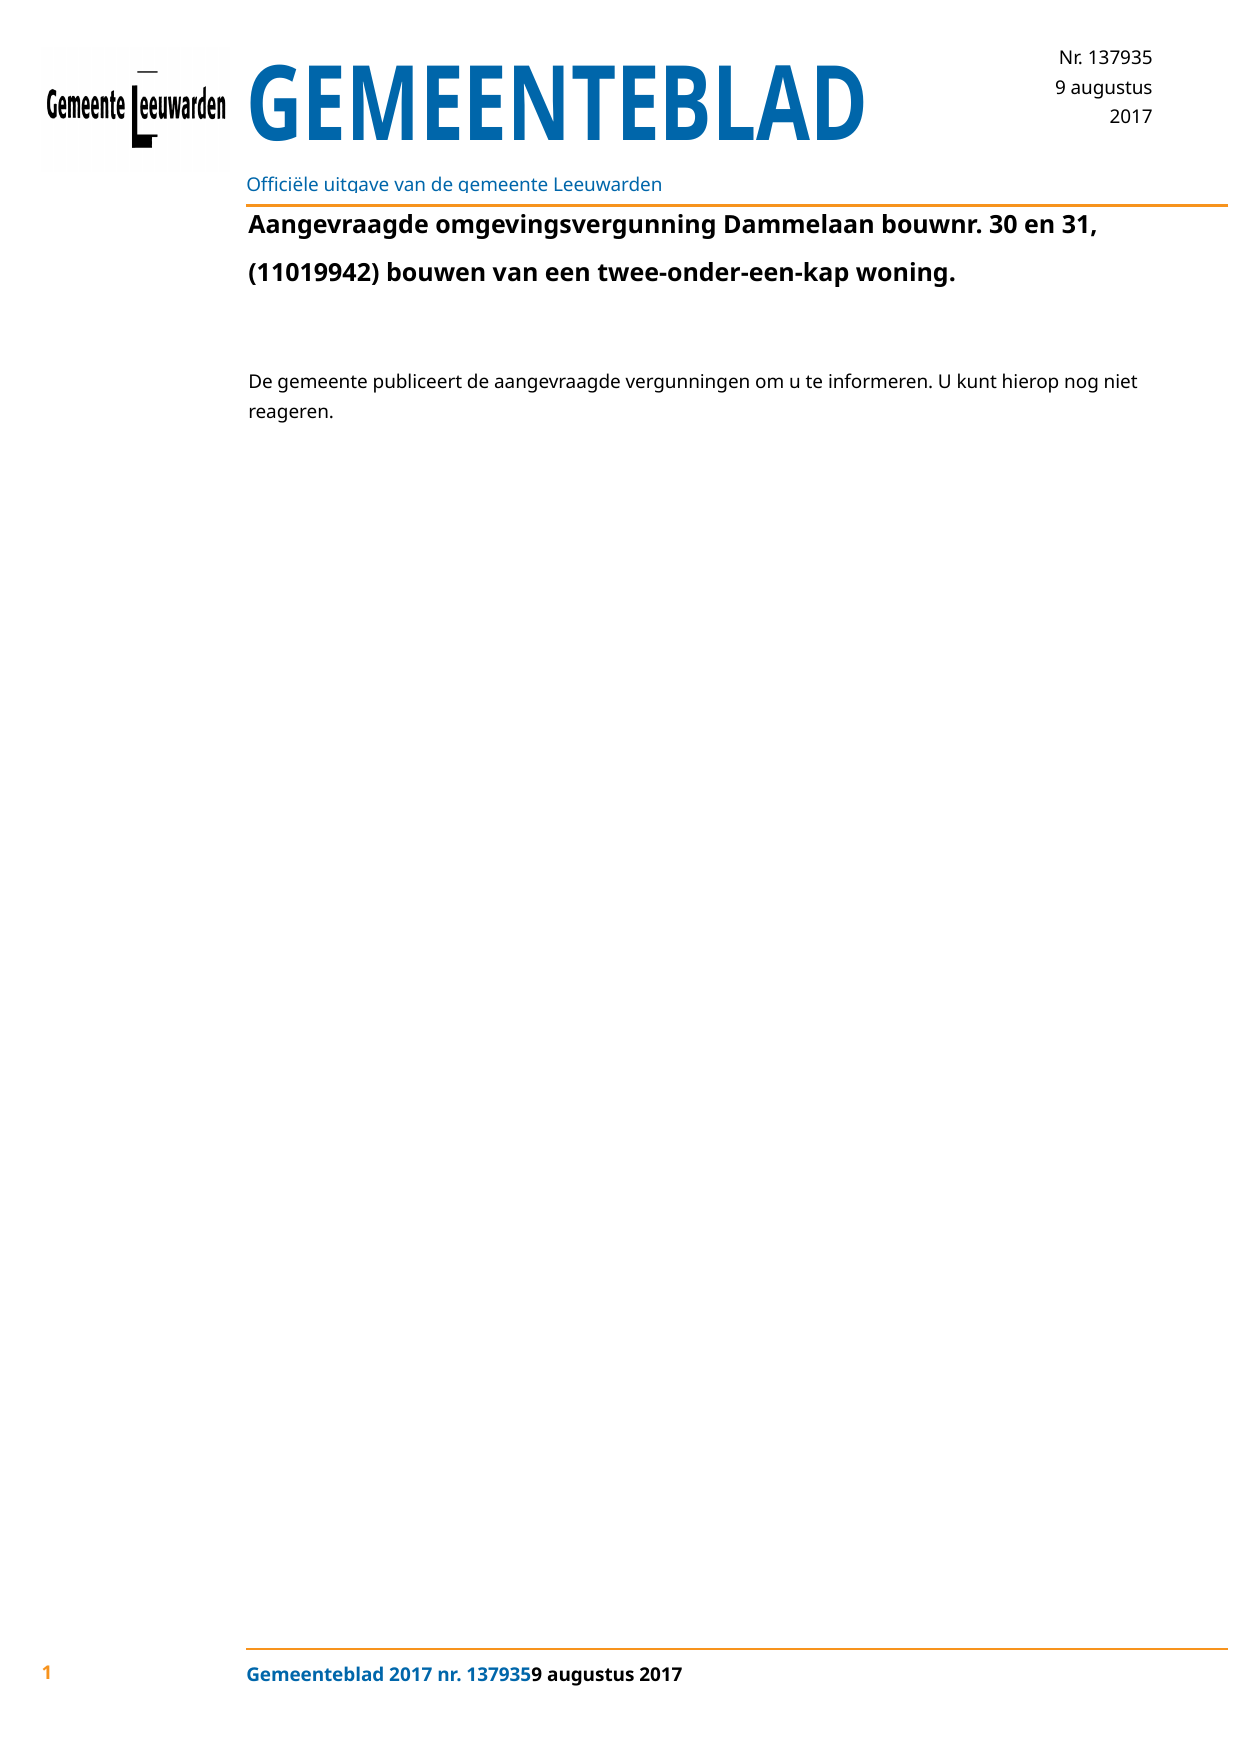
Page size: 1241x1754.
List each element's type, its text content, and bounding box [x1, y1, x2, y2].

text Aangevraagde omgevingsvergunning Dammelaan bouwnr. 30 en 31, (11019942) bouwen van een twee-onder-een-kap woning. [248, 207, 1152, 288]
text De gemeente publiceert de aangevraagde vergunningen om u te informeren. U kunt hierop nog niet reageren. [248, 368, 1152, 424]
picture [41, 47, 231, 172]
